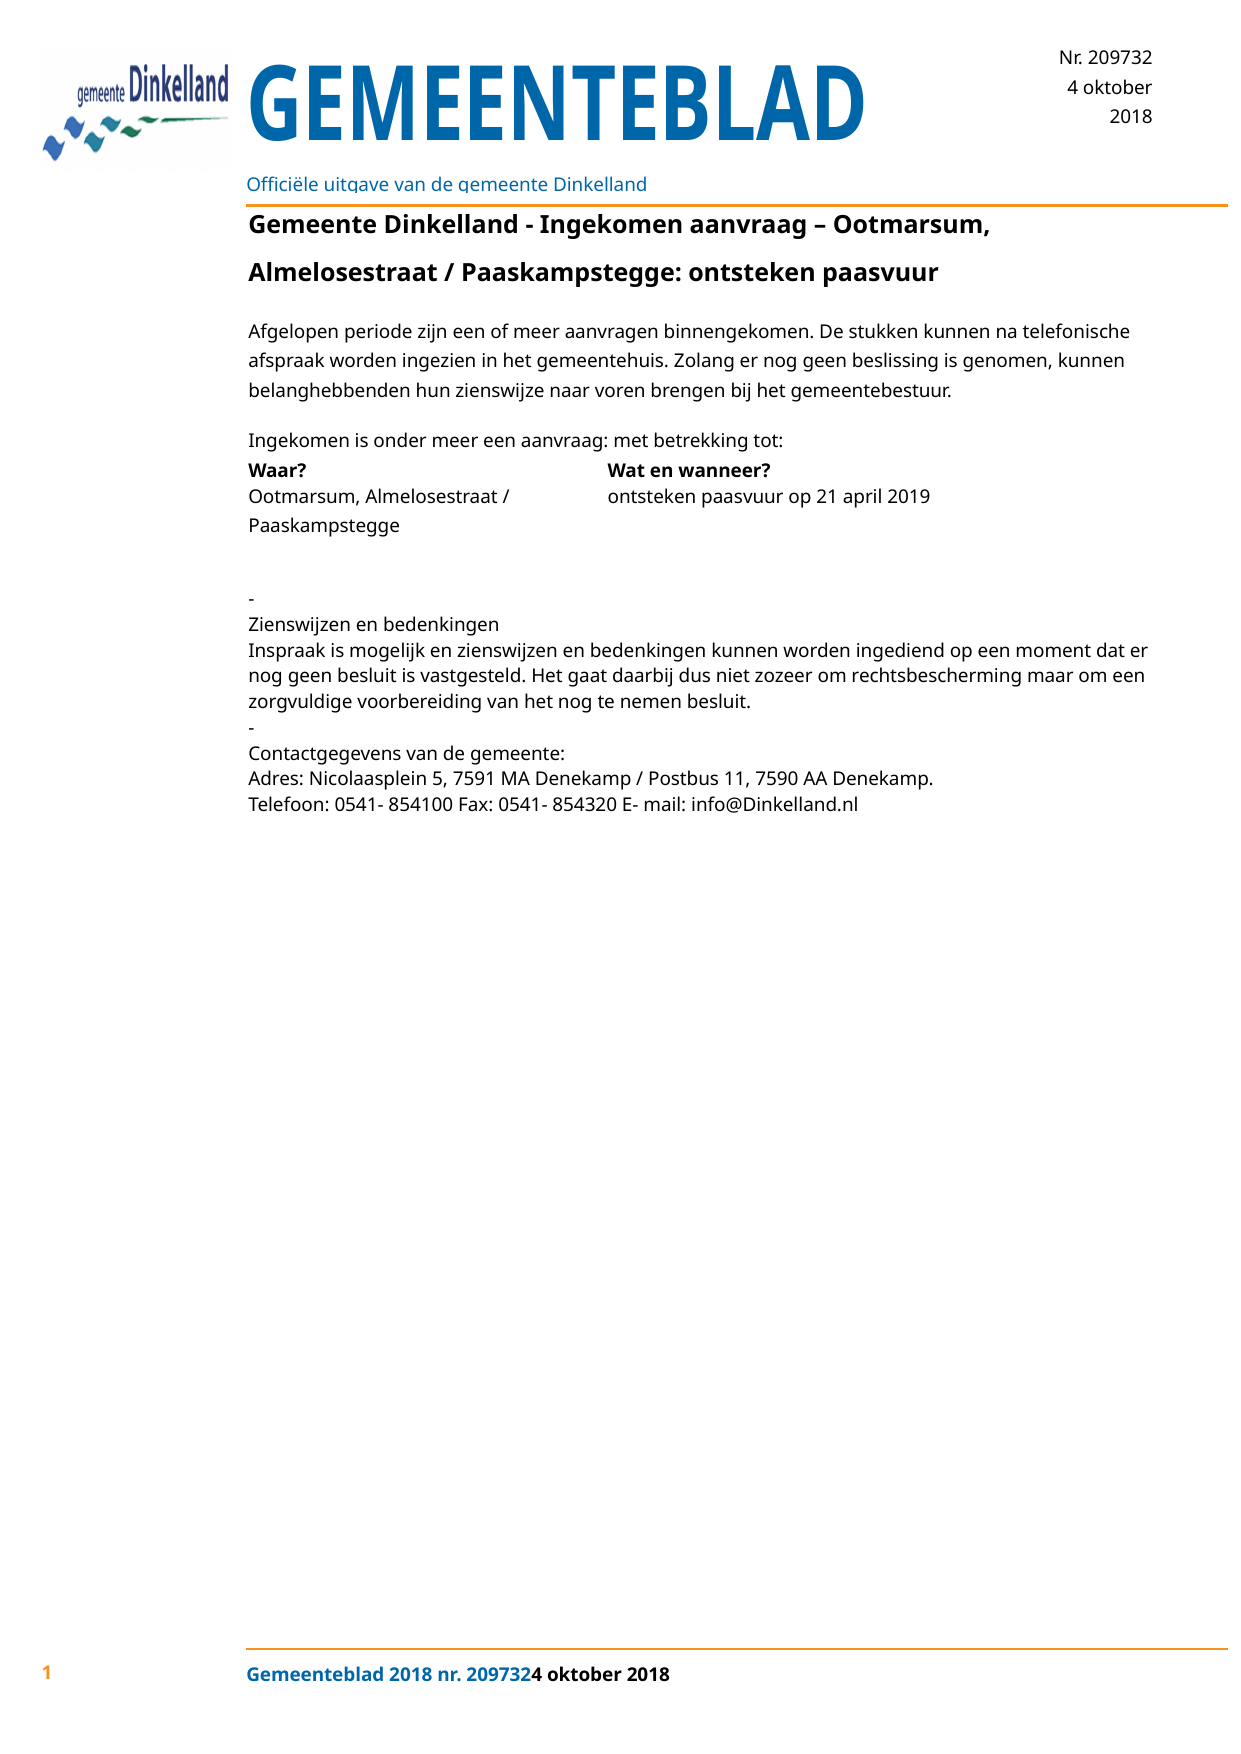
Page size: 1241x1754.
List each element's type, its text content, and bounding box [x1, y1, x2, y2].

text Gemeente Dinkelland - Ingekomen aanvraag – Ootmarsum, Almelosestraat / Paaskampstegge: ontsteken paasvuur [248, 207, 1152, 288]
table_cell Ootmarsum, Almelosestraat / Paaskampstegge [248, 483, 607, 538]
text Contactgegevens van de gemeente: [248, 740, 1152, 766]
text - [248, 714, 1152, 740]
text Inspraak is mogelijk en zienswijzen en bedenkingen kunnen worden ingediend op een moment dat er nog geen besluit is vastgesteld. Het gaat daarbij dus niet zozeer om rechtsbescherming maar om een zorgvuldige voorbereiding van het nog te nemen besluit. [248, 637, 1152, 714]
table_header Waar? [248, 457, 607, 483]
text Adres: Nicolaasplein 5, 7591 MA Denekamp / Postbus 11, 7590 AA Denekamp. [248, 766, 1152, 791]
text Telefoon: 0541- 854100 Fax: 0541- 854320 E- mail: info@Dinkelland.nl [248, 791, 1152, 817]
picture [41, 47, 231, 172]
text Zienswijzen en bedenkingen [248, 611, 1152, 637]
table_cell ontsteken paasvuur op 21 april 2019 [608, 483, 1152, 538]
text Ingekomen is onder meer een aanvraag: met betrekking tot: [248, 427, 1152, 453]
table_header Wat en wanneer? [608, 457, 1152, 483]
text Afgelopen periode zijn een of meer aanvragen binnengekomen. De stukken kunnen na telefonische afspraak worden ingezien in het gemeentehuis. Zolang er nog geen beslissing is genomen, kunnen belanghebbenden hun zienswijze naar voren brengen bij het gemeentebestuur. [248, 318, 1152, 403]
text - [248, 585, 1152, 611]
